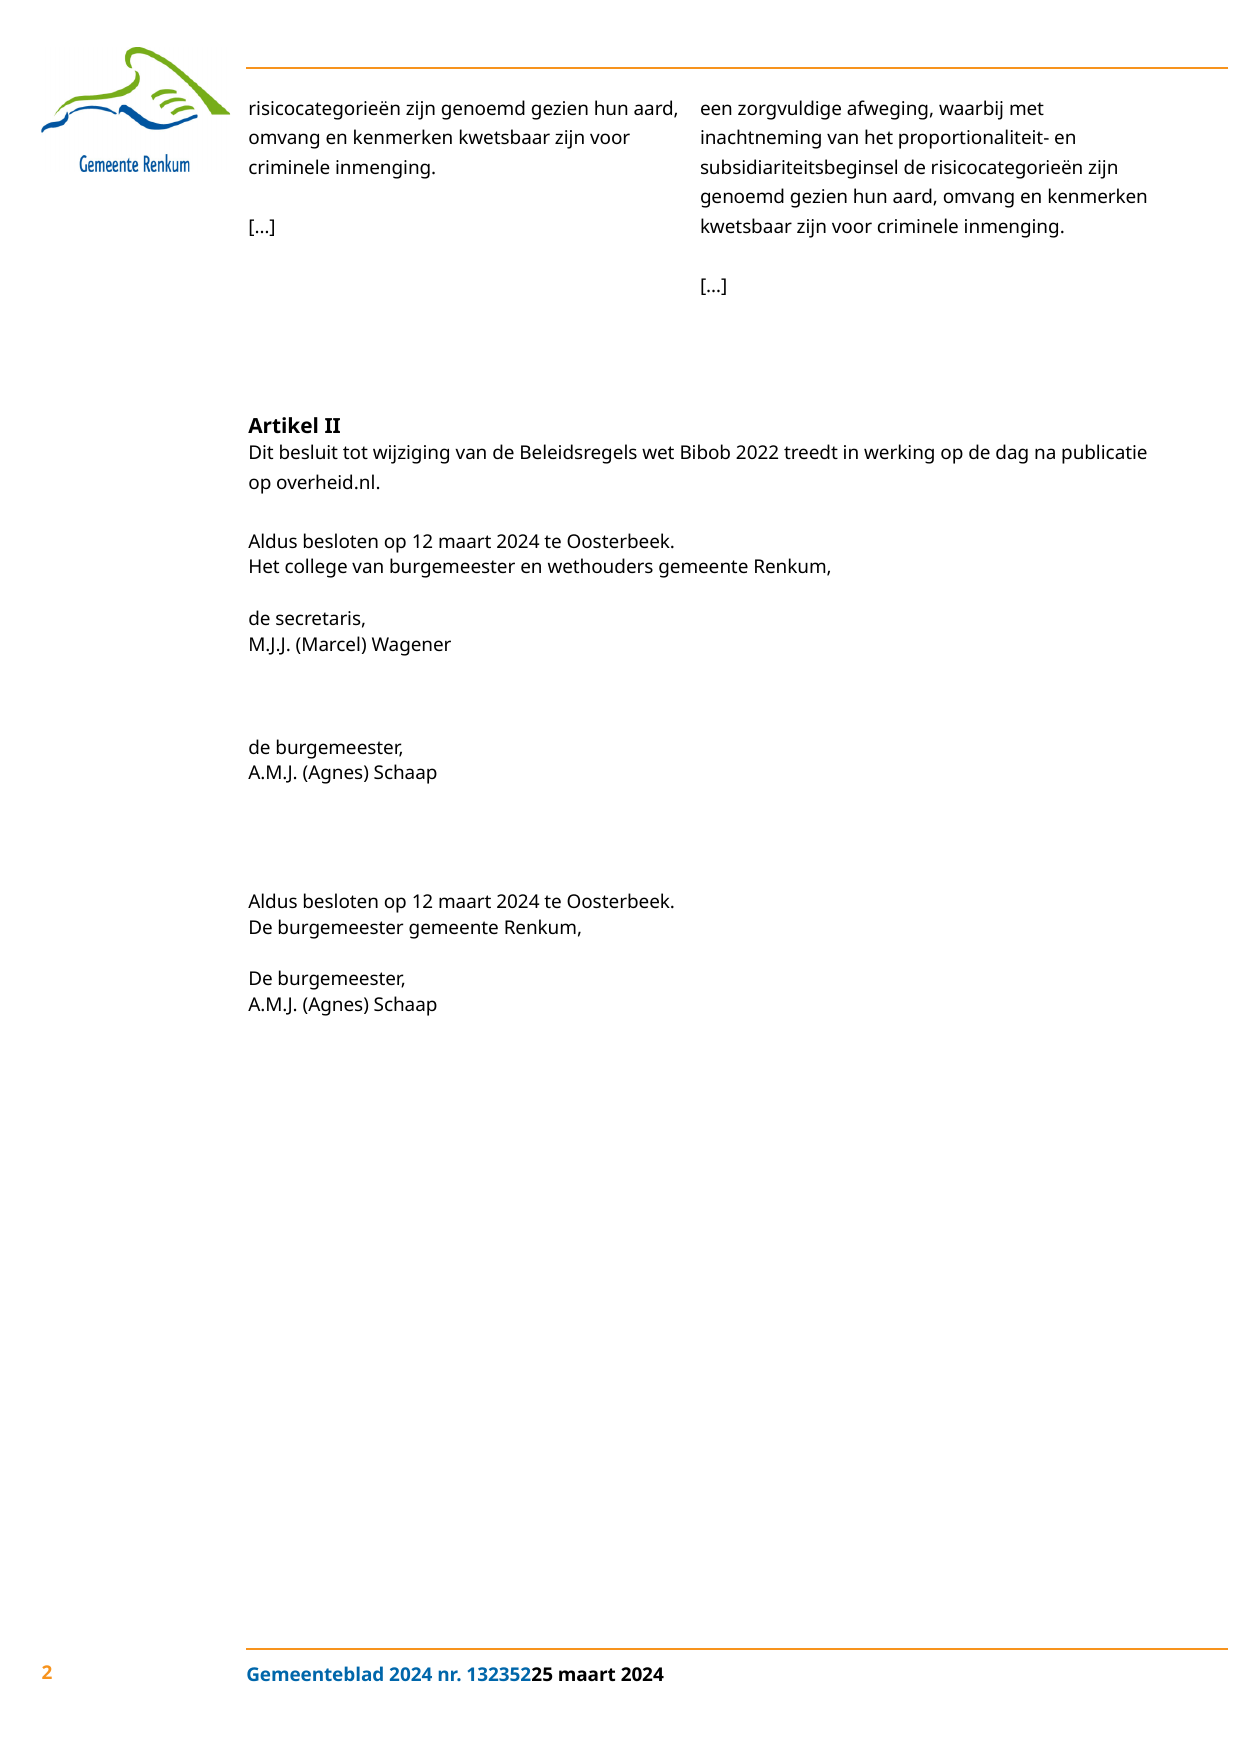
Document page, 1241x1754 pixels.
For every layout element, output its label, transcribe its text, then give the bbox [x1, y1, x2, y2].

text A.M.J. (Agnes) Schaap [248, 759, 1152, 785]
text M.J.J. (Marcel) Wagener [248, 631, 1152, 657]
text Dit besluit tot wijziging van de Beleidsregels wet Bibob 2022 treedt in werking op de dag na publicatie op overheid.nl. [248, 439, 1152, 494]
table_cell risicocategorieën zijn genoemd gezien hun aard, omvang en kenmerken kwetsbaar zijn voor criminele inmenging. […] [248, 95, 700, 357]
table_cell een zorgvuldige afweging, waarbij met inachtneming van het proportionaliteit- en subsidiariteitsbeginsel de risicocategorieën zijn genoemd gezien hun aard, omvang en kenmerken kwetsbaar zijn voor criminele inmenging. […] [700, 95, 1152, 357]
text De burgemeester gemeente Renkum, [248, 914, 1152, 940]
text de burgemeester, [248, 734, 1152, 759]
text Artikel II [248, 411, 1152, 439]
picture [41, 47, 231, 172]
text De burgemeester, [248, 965, 1152, 991]
text Aldus besloten op 12 maart 2024 te Oosterbeek. [248, 528, 1152, 554]
text A.M.J. (Agnes) Schaap [248, 991, 1152, 1017]
text Aldus besloten op 12 maart 2024 te Oosterbeek. [248, 888, 1152, 914]
text Het college van burgemeester en wethouders gemeente Renkum, [248, 554, 1152, 579]
text de secretaris, [248, 605, 1152, 631]
